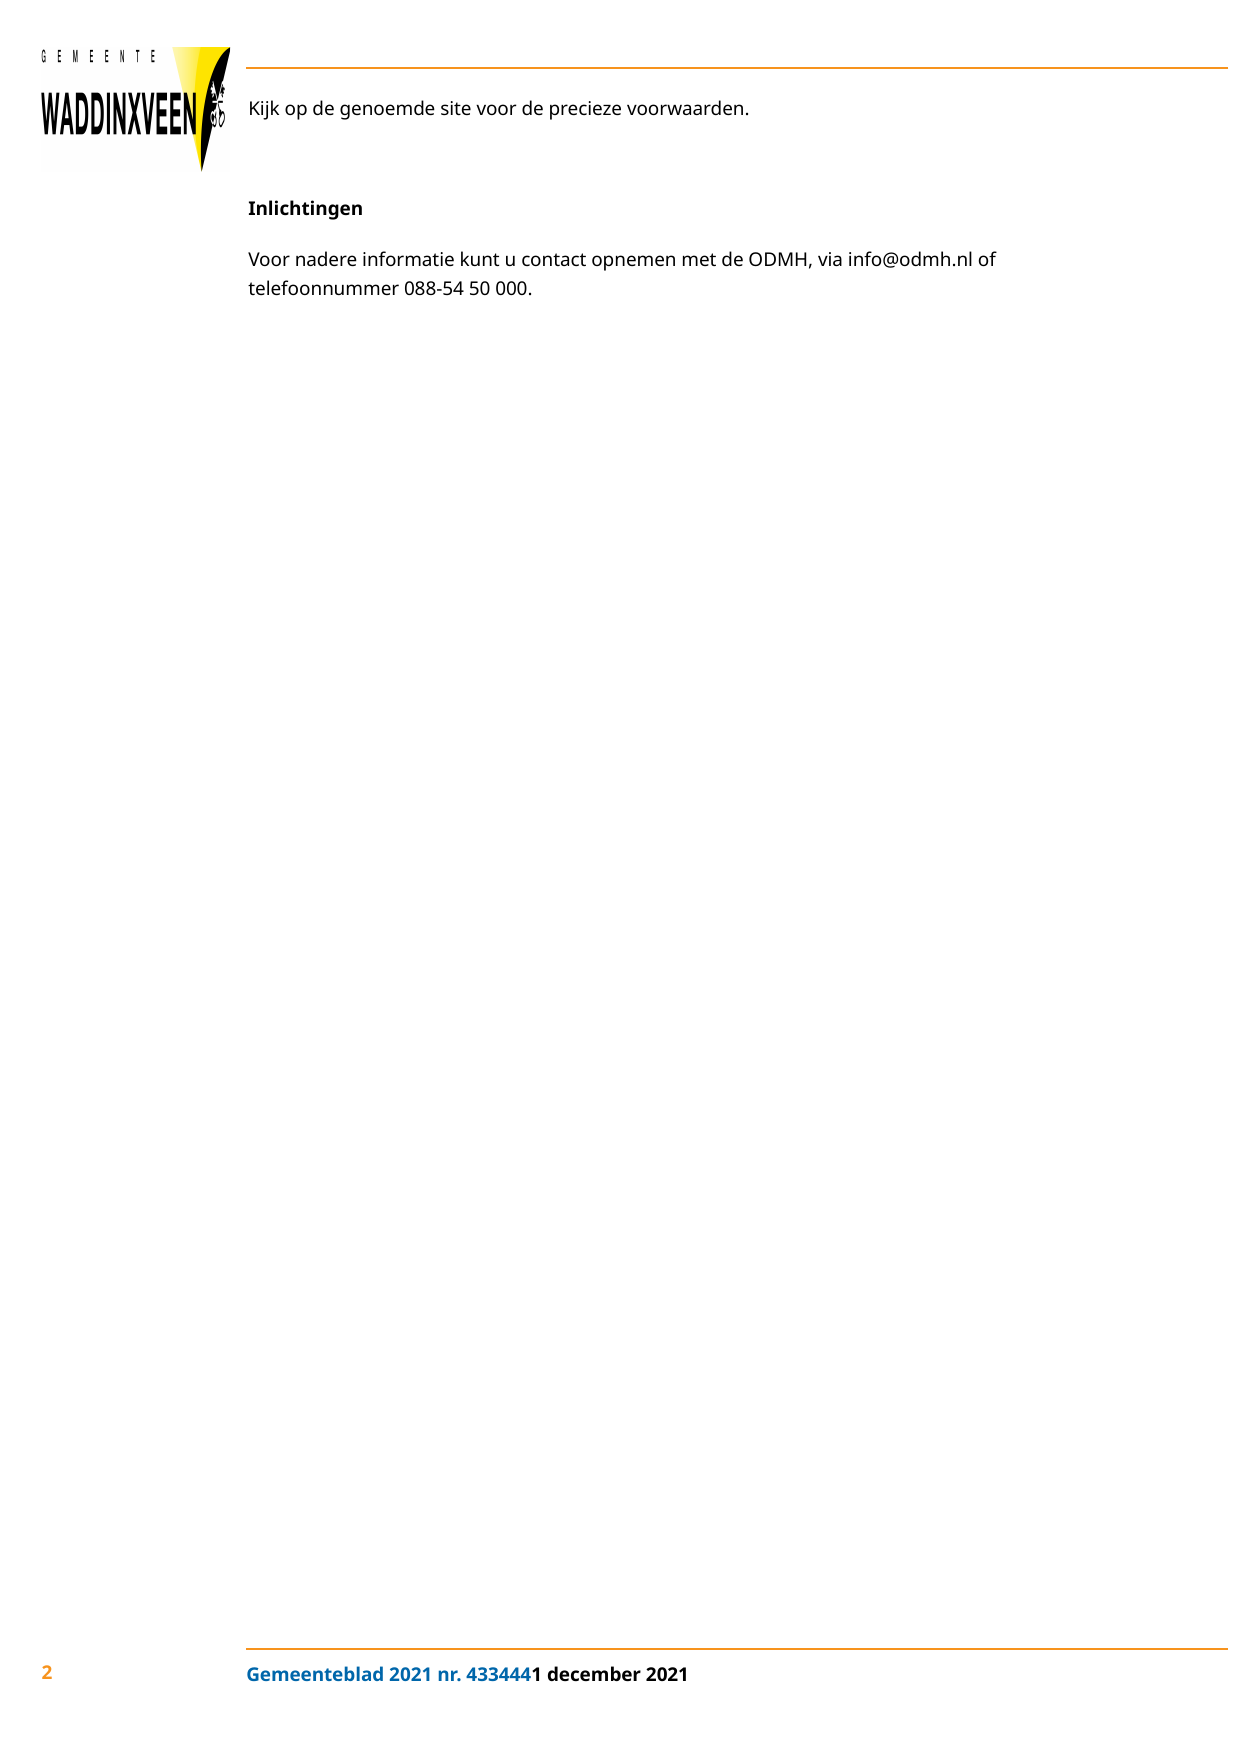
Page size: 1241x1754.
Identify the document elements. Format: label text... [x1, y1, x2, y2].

text Inlichtingen [248, 196, 1152, 221]
picture [41, 47, 231, 172]
text Voor nadere informatie kunt u contact opnemen met de ODMH, via info@odmh.nl of telefoonnummer 088-54 50 000. [248, 246, 1152, 301]
text Kijk op de genoemde site voor de precieze voorwaarden. [248, 95, 1152, 121]
